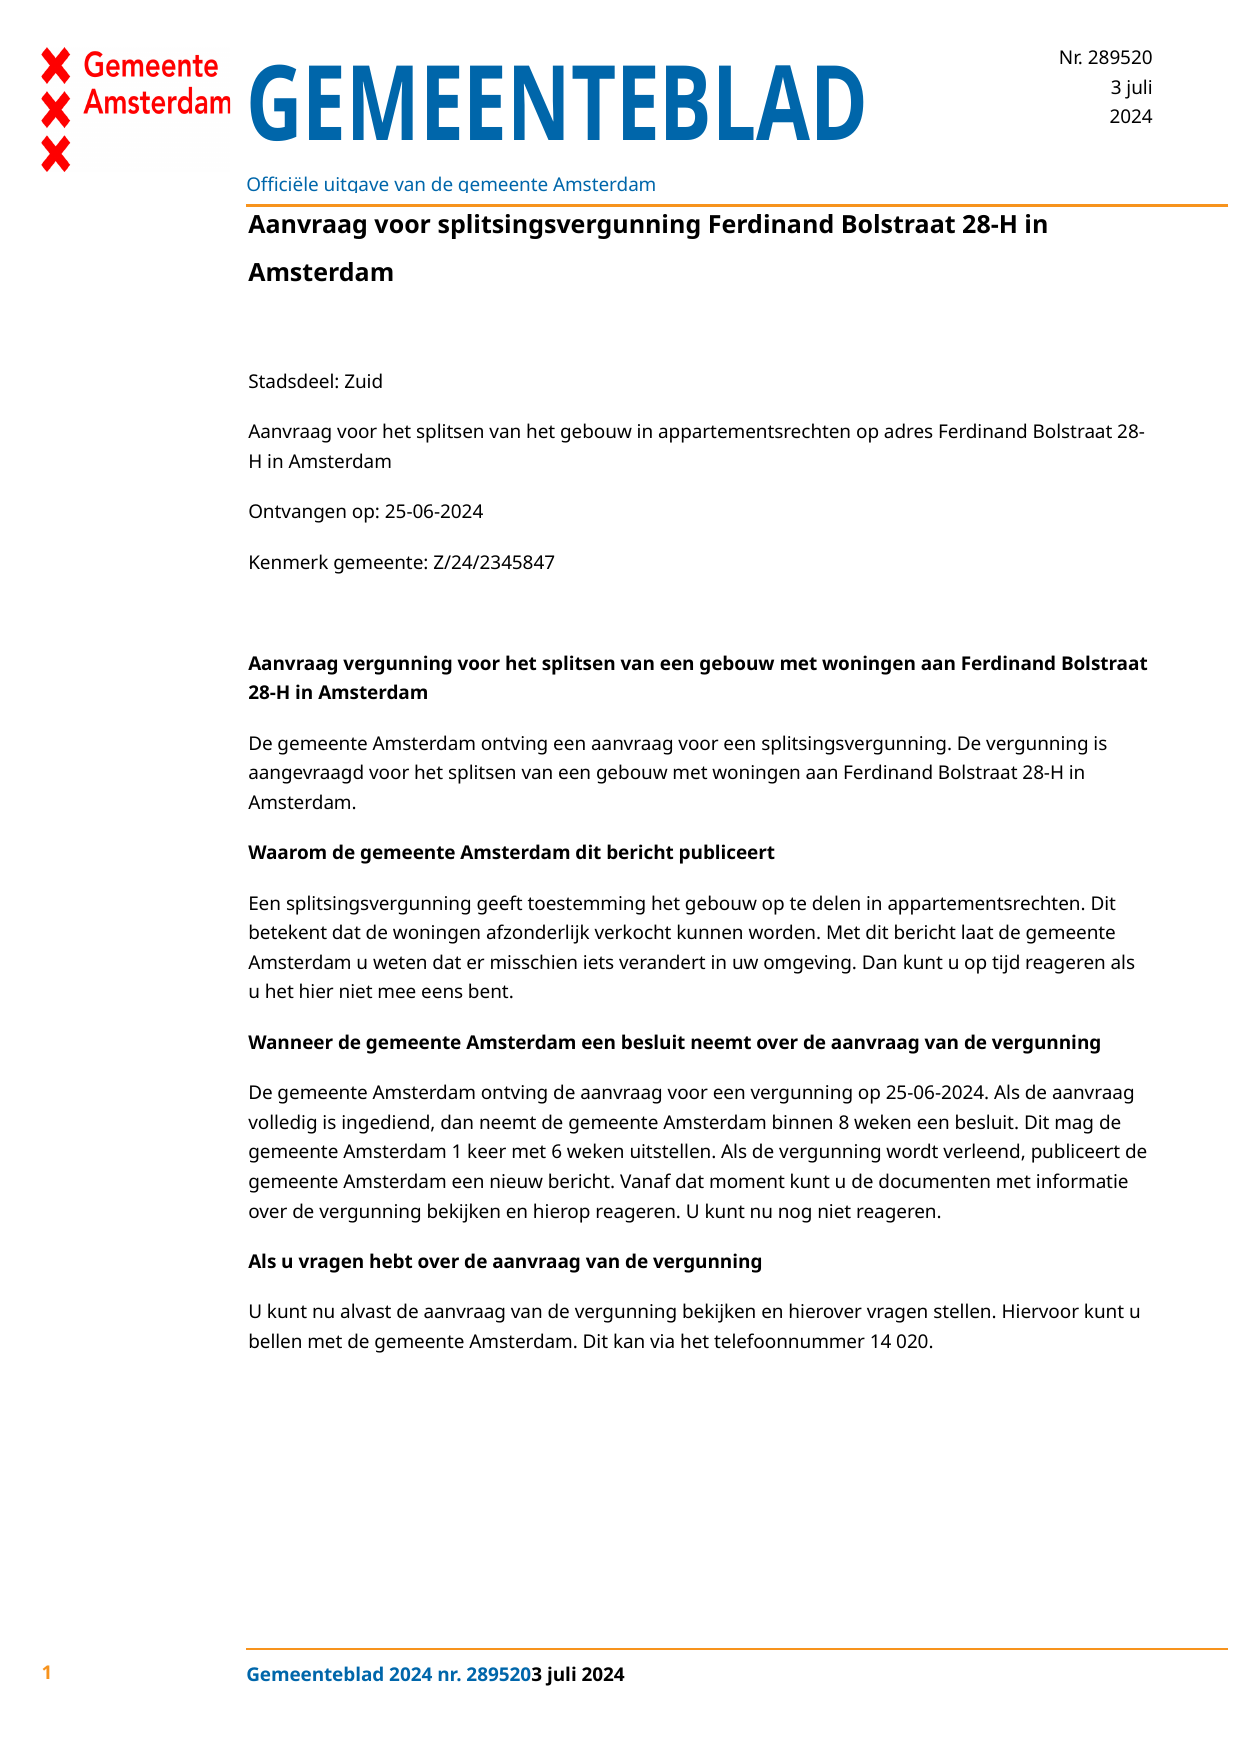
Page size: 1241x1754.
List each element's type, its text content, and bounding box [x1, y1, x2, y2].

text Aanvraag voor splitsingsvergunning Ferdinand Bolstraat 28-H in Amsterdam [248, 207, 1152, 288]
text Aanvraag voor het splitsen van het gebouw in appartementsrechten op adres Ferdinand Bolstraat 28-H in Amsterdam [248, 419, 1152, 474]
text Aanvraag vergunning voor het splitsen van een gebouw met woningen aan Ferdinand Bolstraat 28-H in Amsterdam [248, 650, 1152, 705]
text De gemeente Amsterdam ontving een aanvraag voor een splitsingsvergunning. De vergunning is aangevraagd voor het splitsen van een gebouw met woningen aan Ferdinand Bolstraat 28-H in Amsterdam. [248, 730, 1152, 815]
text Een splitsingsvergunning geeft toestemming het gebouw op te delen in appartementsrechten. Dit betekent dat de woningen afzonderlijk verkocht kunnen worden. Met dit bericht laat de gemeente Amsterdam u weten dat er misschien iets verandert in uw omgeving. Dan kunt u op tijd reageren als u het hier niet mee eens bent. [248, 890, 1152, 1004]
text Wanneer de gemeente Amsterdam een besluit neemt over de aanvraag van de vergunning [248, 1029, 1152, 1055]
text Waarom de gemeente Amsterdam dit bericht publiceert [248, 839, 1152, 865]
text Stadsdeel: Zuid [248, 368, 1152, 394]
text Als u vragen hebt over de aanvraag van de vergunning [248, 1248, 1152, 1274]
text Ontvangen op: 25-06-2024 [248, 499, 1152, 524]
text U kunt nu alvast de aanvraag van de vergunning bekijken en hierover vragen stellen. Hiervoor kunt u bellen met de gemeente Amsterdam. Dit kan via het telefoonnummer 14 020. [248, 1299, 1152, 1354]
text Kenmerk gemeente: Z/24/2345847 [248, 549, 1152, 575]
text De gemeente Amsterdam ontving de aanvraag voor een vergunning op 25-06-2024. Als de aanvraag volledig is ingediend, dan neemt de gemeente Amsterdam binnen 8 weken een besluit. Dit mag de gemeente Amsterdam 1 keer met 6 weken uitstellen. Als de vergunning wordt verleend, publiceert de gemeente Amsterdam een nieuw bericht. Vanaf dat moment kunt u de documenten met informatie over de vergunning bekijken en hierop reageren. U kunt nu nog niet reageren. [248, 1079, 1152, 1224]
picture [41, 47, 231, 172]
